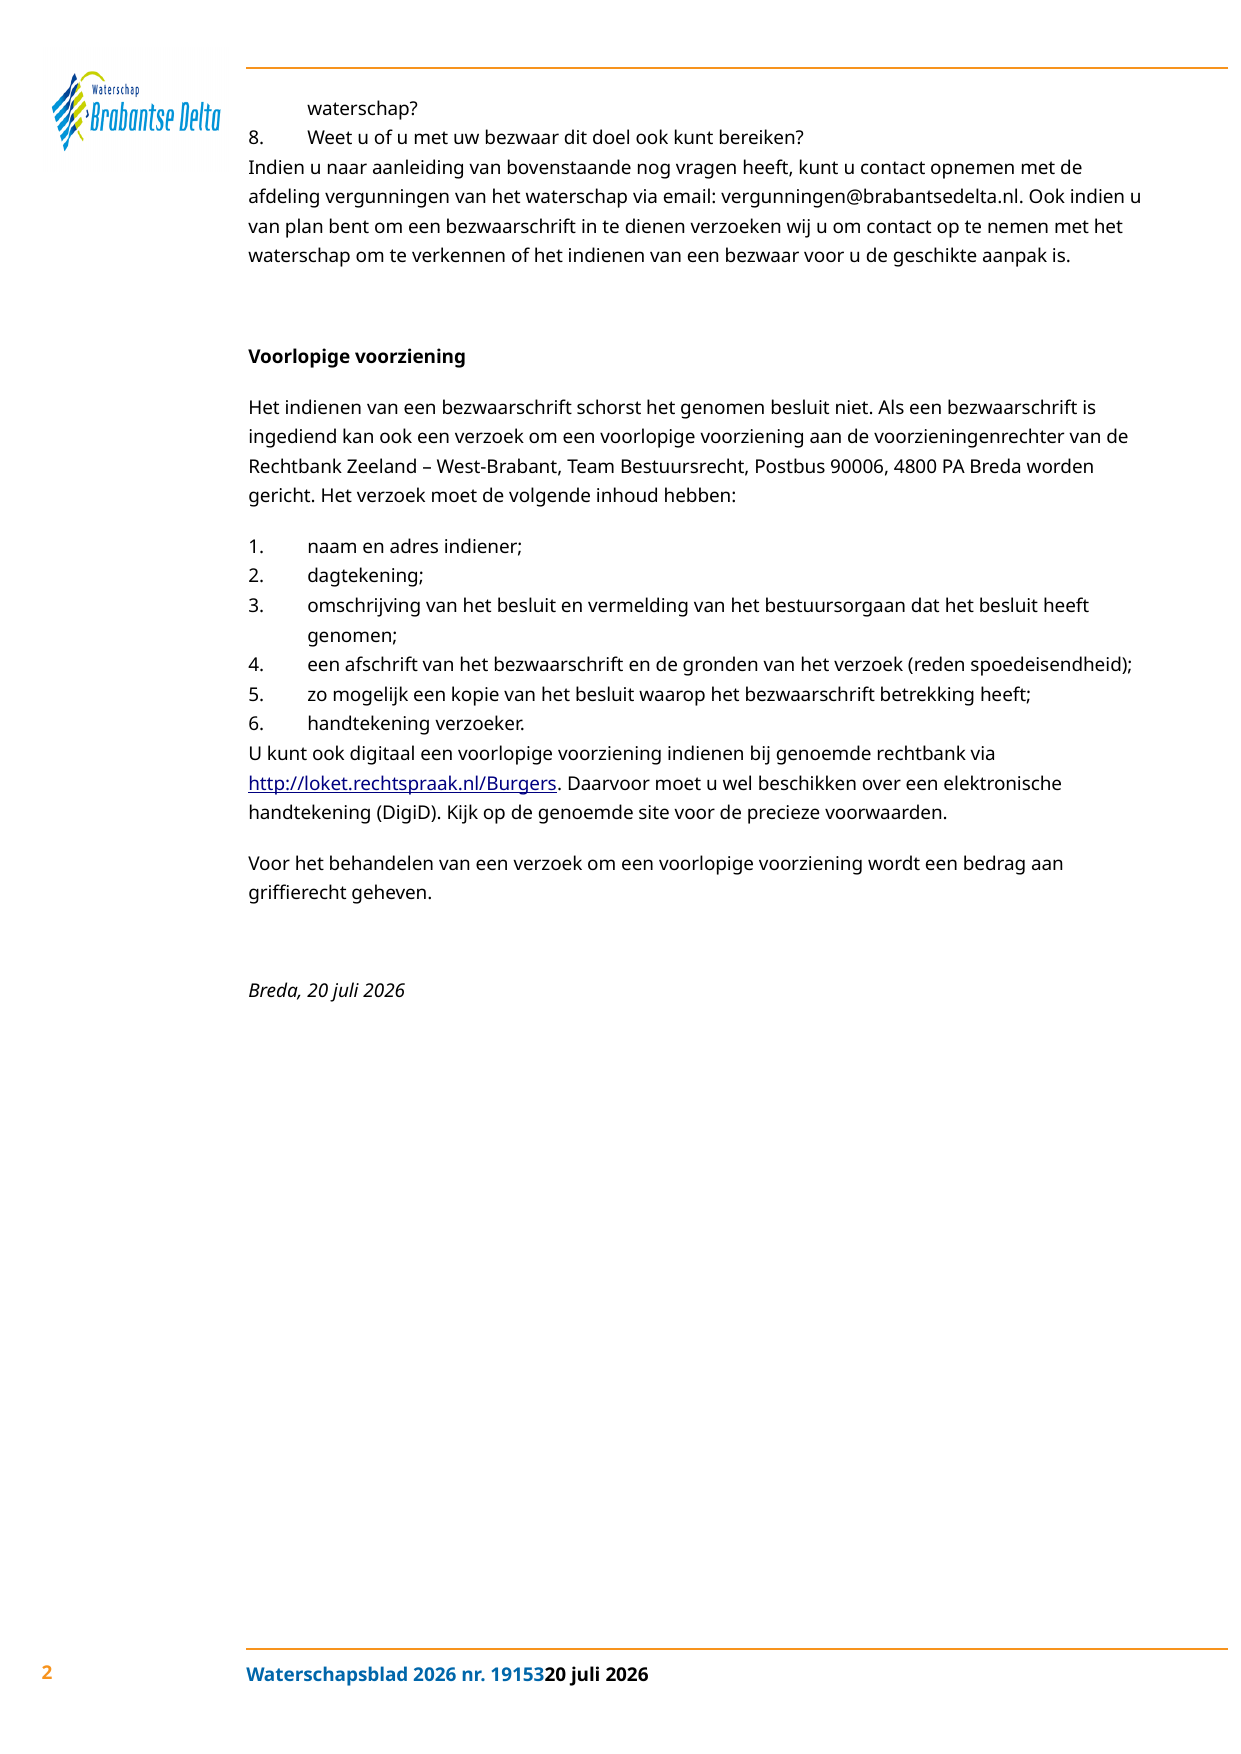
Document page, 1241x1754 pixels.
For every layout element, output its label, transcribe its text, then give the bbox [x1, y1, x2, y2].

list Weet u of u met uw bezwaar dit doel ook kunt bereiken? [248, 124, 1152, 150]
text Indien u naar aanleiding van bovenstaande nog vragen heeft, kunt u contact opnemen met de afdeling vergunningen van het waterschap via email: vergunningen@brabantsedelta.nl. Ook indien u van plan bent om een bezwaarschrift in te dienen verzoeken wij u om contact op te nemen met het waterschap om te verkennen of het indienen van een bezwaar voor u de geschikte aanpak is. [248, 154, 1152, 268]
list dagtekening; [248, 563, 1152, 588]
text Voorlopige voorziening [248, 343, 1152, 369]
text U kunt ook digitaal een voorlopige voorziening indienen bij genoemde rechtbank via http://loket.rechtspraak.nl/Burgers. Daarvoor moet u wel beschikken over een elektronische handtekening (DigiD). Kijk op de genoemde site voor de precieze voorwaarden. [248, 740, 1152, 825]
text Voor het behandelen van een verzoek om een voorlopige voorziening wordt een bedrag aan griffierecht geheven. [248, 850, 1152, 905]
list naam en adres indiener; [248, 533, 1152, 559]
text Breda, 20 juli 2026 [248, 978, 1152, 1003]
list zo mogelijk een kopie van het besluit waarop het bezwaarschrift betrekking heeft; [248, 681, 1152, 707]
picture [41, 47, 231, 172]
text Het indienen van een bezwaarschrift schorst het genomen besluit niet. Als een bezwaarschrift is ingediend kan ook een verzoek om een voorlopige voorziening aan de voorzieningenrechter van de Rechtbank Zeeland – West-Brabant, Team Bestuursrecht, Postbus 90006, 4800 PA Breda worden gericht. Het verzoek moet de volgende inhoud hebben: [248, 394, 1152, 508]
list omschrijving van het besluit en vermelding van het bestuursorgaan dat het besluit heeft genomen; [248, 592, 1152, 648]
list een afschrift van het bezwaarschrift en de gronden van het verzoek (reden spoedeisendheid); [248, 651, 1152, 677]
list handtekening verzoeker. [248, 711, 1152, 736]
list waterschap? [248, 95, 1152, 121]
